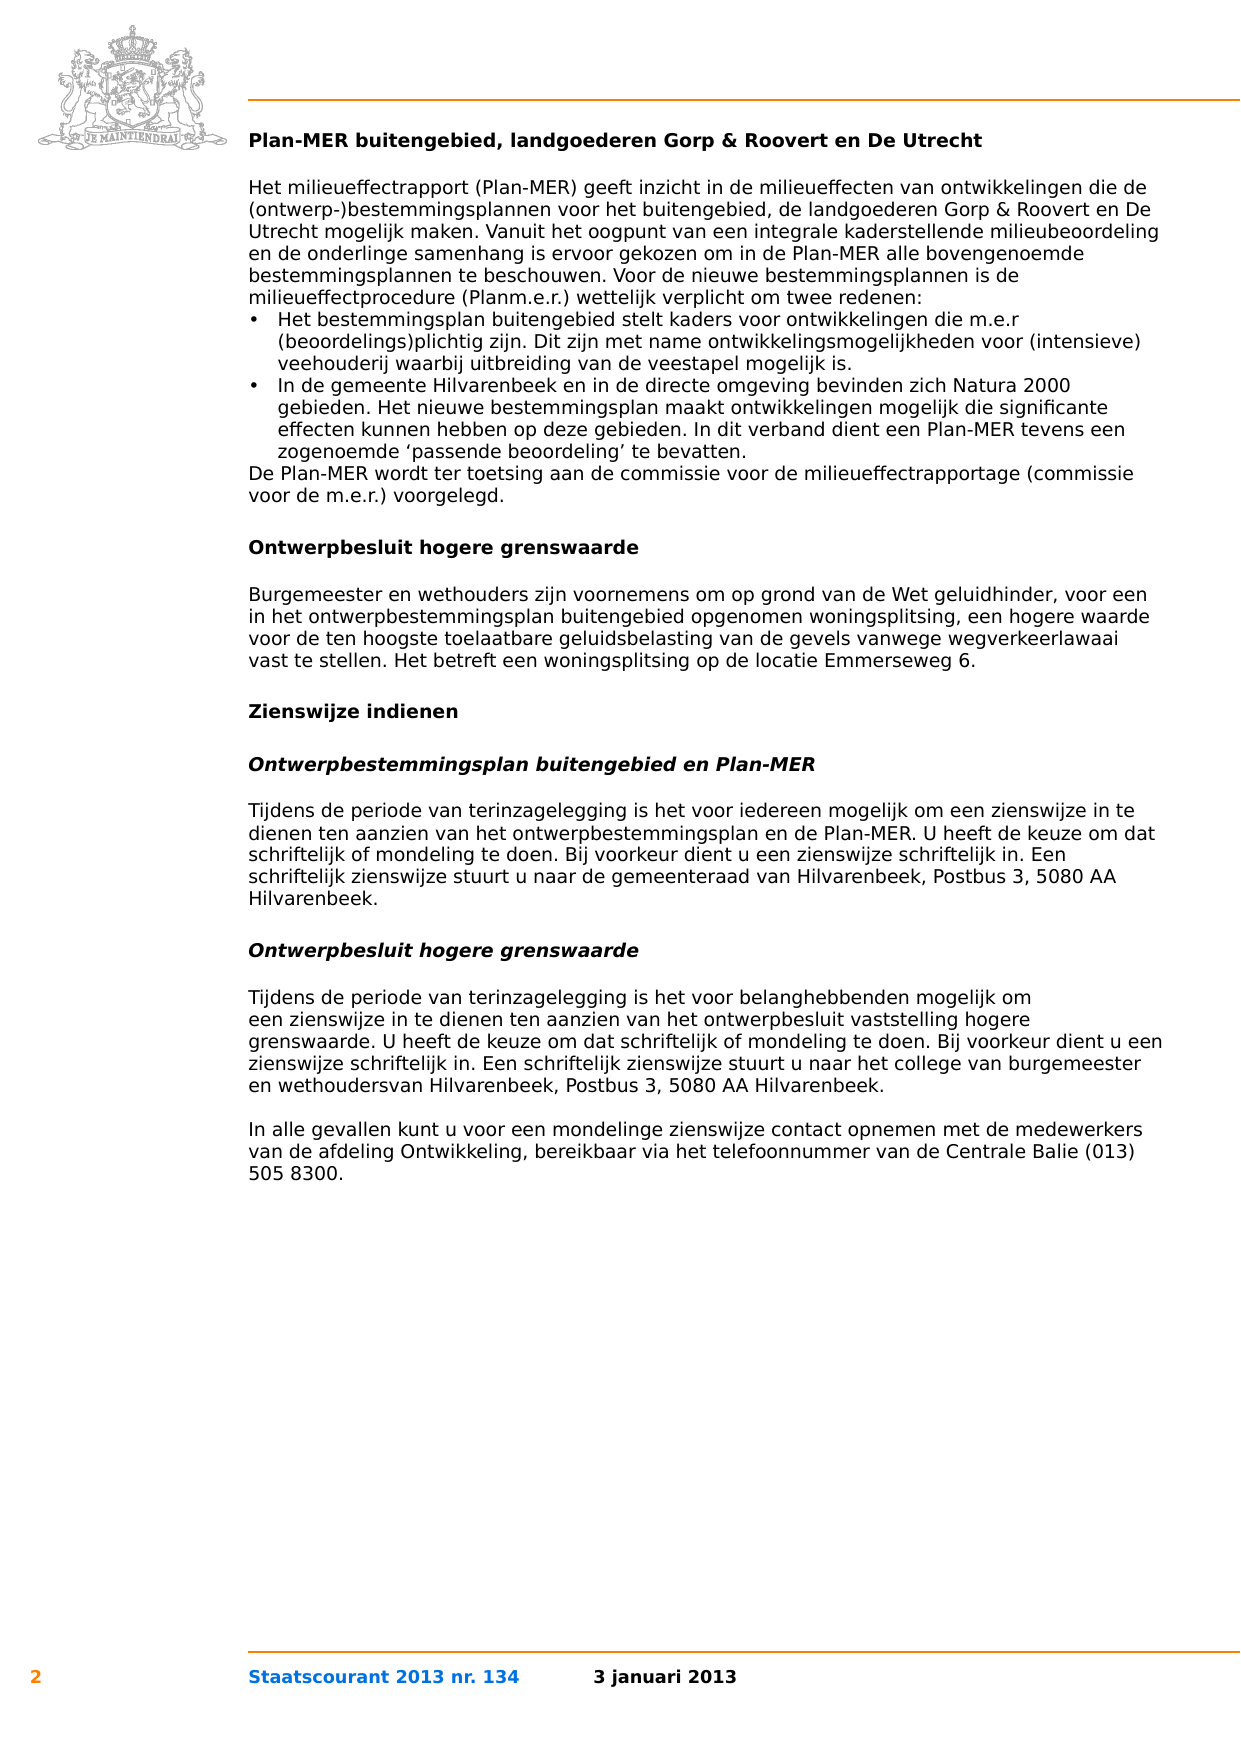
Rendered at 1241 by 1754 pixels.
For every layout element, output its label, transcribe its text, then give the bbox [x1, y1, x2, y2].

picture [38, 25, 227, 150]
text In alle gevallen kunt u voor een mondelinge zienswijze contact opnemen met de medewerkers van de afdeling Ontwikkeling, bereikbaar via het telefoonnummer van de Centrale Balie (013) 505 8300. [248, 1119, 1163, 1185]
text • Het bestemmingsplan buitengebied stelt kaders voor ontwikkelingen die m.e.r (beoordelings)plichtig zijn. Dit zijn met name ontwikkelingsmogelijkheden voor (intensieve) veehouderij waarbij uitbreiding van de veestapel mogelijk is. [248, 309, 1163, 375]
text een zienswijze in te dienen ten aanzien van het ontwerpbesluit vaststelling hogere grenswaarde. U heeft de keuze om dat schriftelijk of mondeling te doen. Bij voorkeur dient u een zienswijze schriftelijk in. Een schriftelijk zienswijze stuurt u naar het college van burgemeester en wethoudersvan Hilvarenbeek, Postbus 3, 5080 AA Hilvarenbeek. [248, 1009, 1163, 1097]
subtitle Ontwerpbesluit hogere grenswaarde [248, 940, 1163, 962]
subtitle Plan-MER buitengebied, landgoederen Gorp & Roovert en De Utrecht [248, 130, 1163, 152]
text Tijdens de periode van terinzagelegging is het voor iedereen mogelijk om een zienswijze in te dienen ten aanzien van het ontwerpbestemmingsplan en de Plan-MER. U heeft de keuze om dat schriftelijk of mondeling te doen. Bij voorkeur dient u een zienswijze schriftelijk in. Een schriftelijk zienswijze stuurt u naar de gemeenteraad van Hilvarenbeek, Postbus 3, 5080 AA Hilvarenbeek. [248, 800, 1163, 910]
text De Plan-MER wordt ter toetsing aan de commissie voor de milieueffectrapportage (commissie voor de m.e.r.) voorgelegd. [248, 463, 1163, 507]
text Burgemeester en wethouders zijn voornemens om op grond van de Wet geluidhinder, voor een in het ontwerpbestemmingsplan buitengebied opgenomen woningsplitsing, een hogere waarde voor de ten hoogste toelaatbare geluidsbelasting van de gevels vanwege wegverkeerlawaai vast te stellen. Het betreft een woningsplitsing op de locatie Emmerseweg 6. [248, 583, 1163, 671]
text • In de gemeente Hilvarenbeek en in de directe omgeving bevinden zich Natura 2000 gebieden. Het nieuwe bestemmingsplan maakt ontwikkelingen mogelijk die significante effecten kunnen hebben op deze gebieden. In dit verband dient een Plan-MER tevens een zogenoemde ‘passende beoordeling’ te bevatten. [248, 375, 1163, 463]
subtitle Zienswijze indienen [248, 701, 1163, 723]
text Tijdens de periode van terinzagelegging is het voor belanghebbenden mogelijk om [248, 987, 1163, 1009]
subtitle Ontwerpbesluit hogere grenswaarde [248, 537, 1163, 558]
subtitle Ontwerpbestemmingsplan buitengebied en Plan-MER [248, 753, 1163, 775]
text Het milieueffectrapport (Plan-MER) geeft inzicht in de milieueffecten van ontwikkelingen die de (ontwerp-)bestemmingsplannen voor het buitengebied, de landgoederen Gorp & Roovert en De Utrecht mogelijk maken. Vanuit het oogpunt van een integrale kaderstellende milieubeoordeling en de onderlinge samenhang is ervoor gekozen om in de Plan-MER alle bovengenoemde bestemmingsplannen te beschouwen. Voor de nieuwe bestemmingsplannen is de milieueffectprocedure (Planm.e.r.) wettelijk verplicht om twee redenen: [248, 177, 1163, 309]
